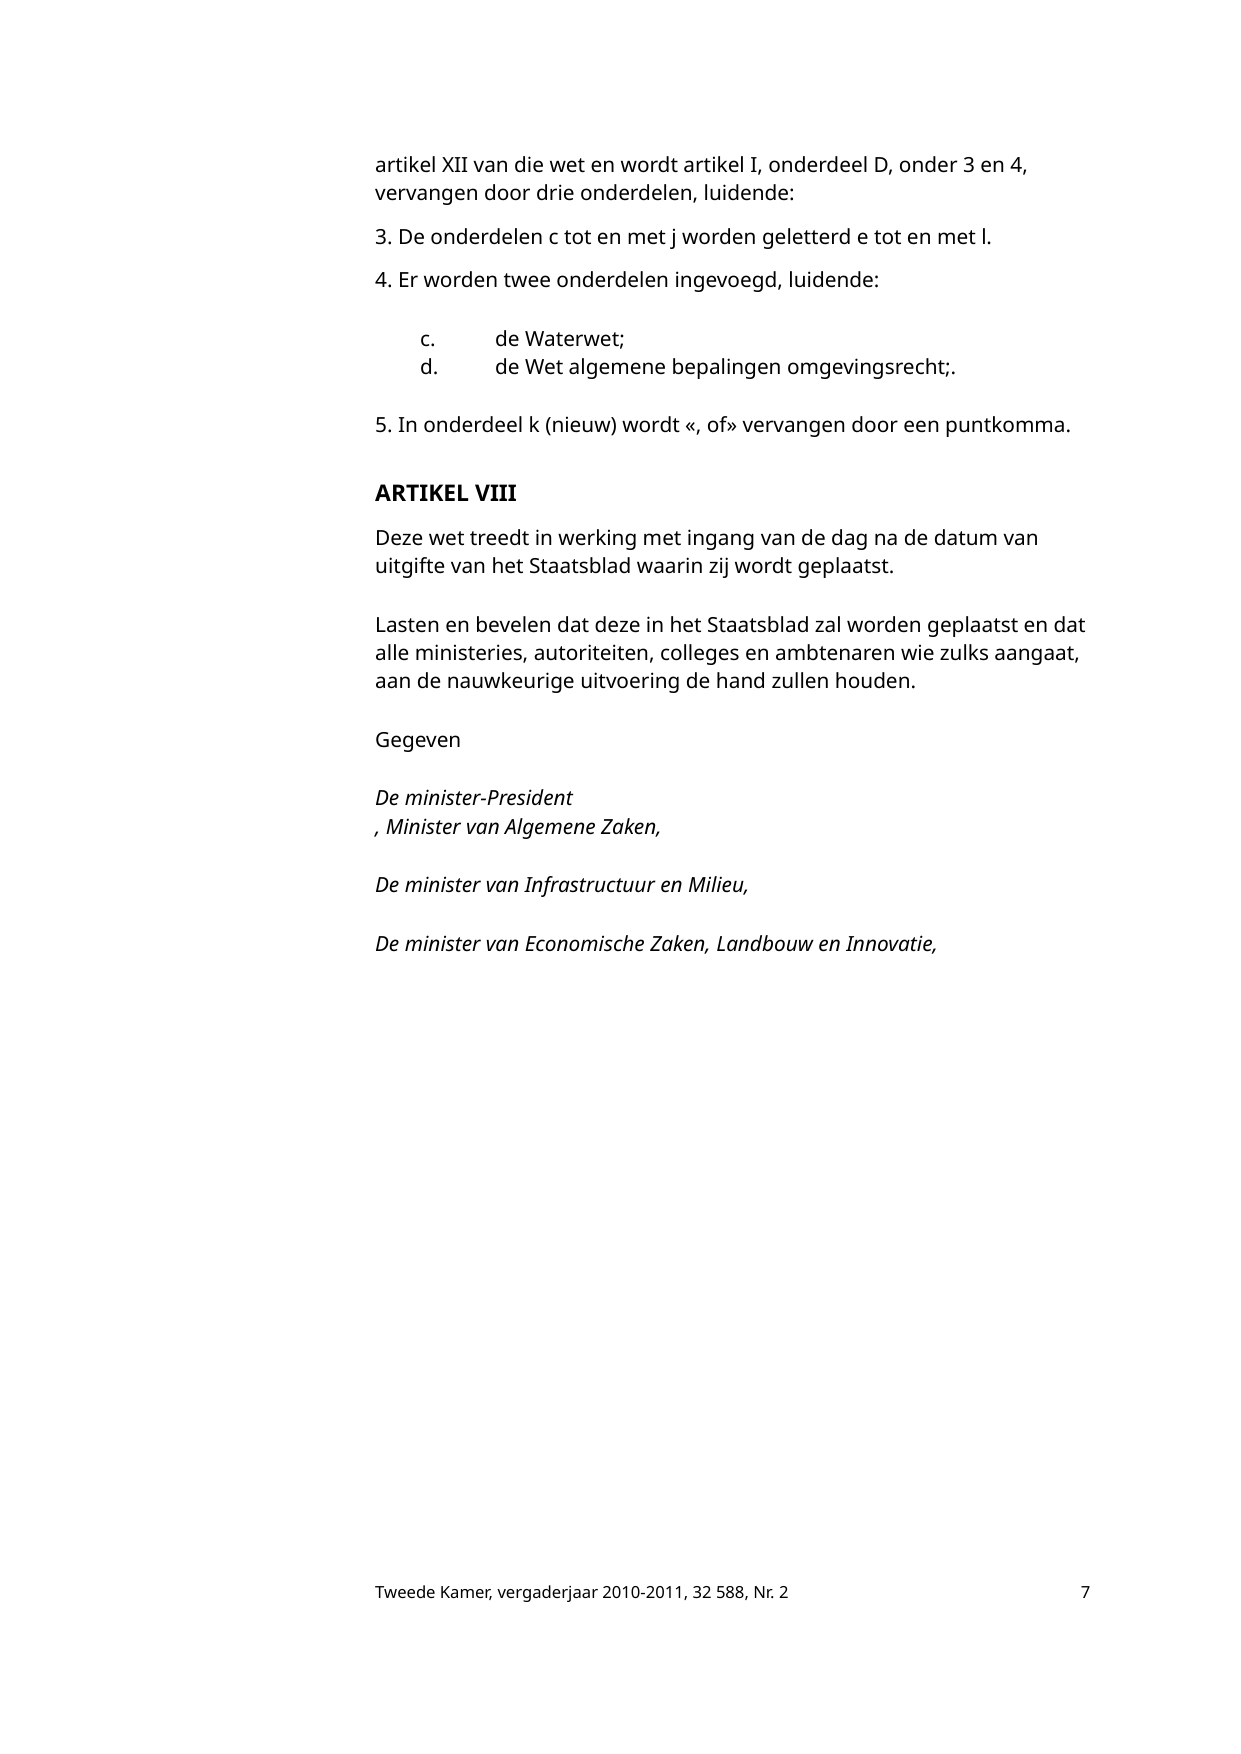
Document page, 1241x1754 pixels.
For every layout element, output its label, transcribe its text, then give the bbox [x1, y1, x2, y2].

list de Wet algemene bepalingen omgevingsrecht;. [420, 352, 1090, 381]
text Lasten en bevelen dat deze in het Staatsblad zal worden geplaatst en dat alle ministeries, autoriteiten, colleges en ambtenaren wie zulks aangaat, aan de nauwkeurige uitvoering de hand zullen houden. [375, 610, 1090, 695]
text De minister-President [375, 783, 1090, 812]
subtitle ARTIKEL VIII [375, 477, 1090, 508]
text 3. De onderdelen c tot en met j worden geletterd e tot en met l. [375, 222, 1090, 250]
text artikel XII van die wet en wordt artikel I, onderdeel D, onder 3 en 4, vervangen door drie onderdelen, luidende: [375, 150, 1090, 207]
text , Minister van Algemene Zaken, [375, 812, 1090, 840]
text De minister van Infrastructuur en Milieu, [375, 870, 1090, 899]
text De minister van Economische Zaken, Landbouw en Innovatie, [375, 929, 1090, 957]
text 5. In onderdeel k (nieuw) wordt «, of» vervangen door een puntkomma. [375, 411, 1090, 439]
text Deze wet treedt in werking met ingang van de dag na de datum van uitgifte van het Staatsblad waarin zij wordt geplaatst. [375, 523, 1090, 580]
list de Waterwet; [420, 324, 1090, 352]
text 4. Er worden twee onderdelen ingevoegd, luidende: [375, 265, 1090, 294]
text Gegeven [375, 725, 1090, 753]
